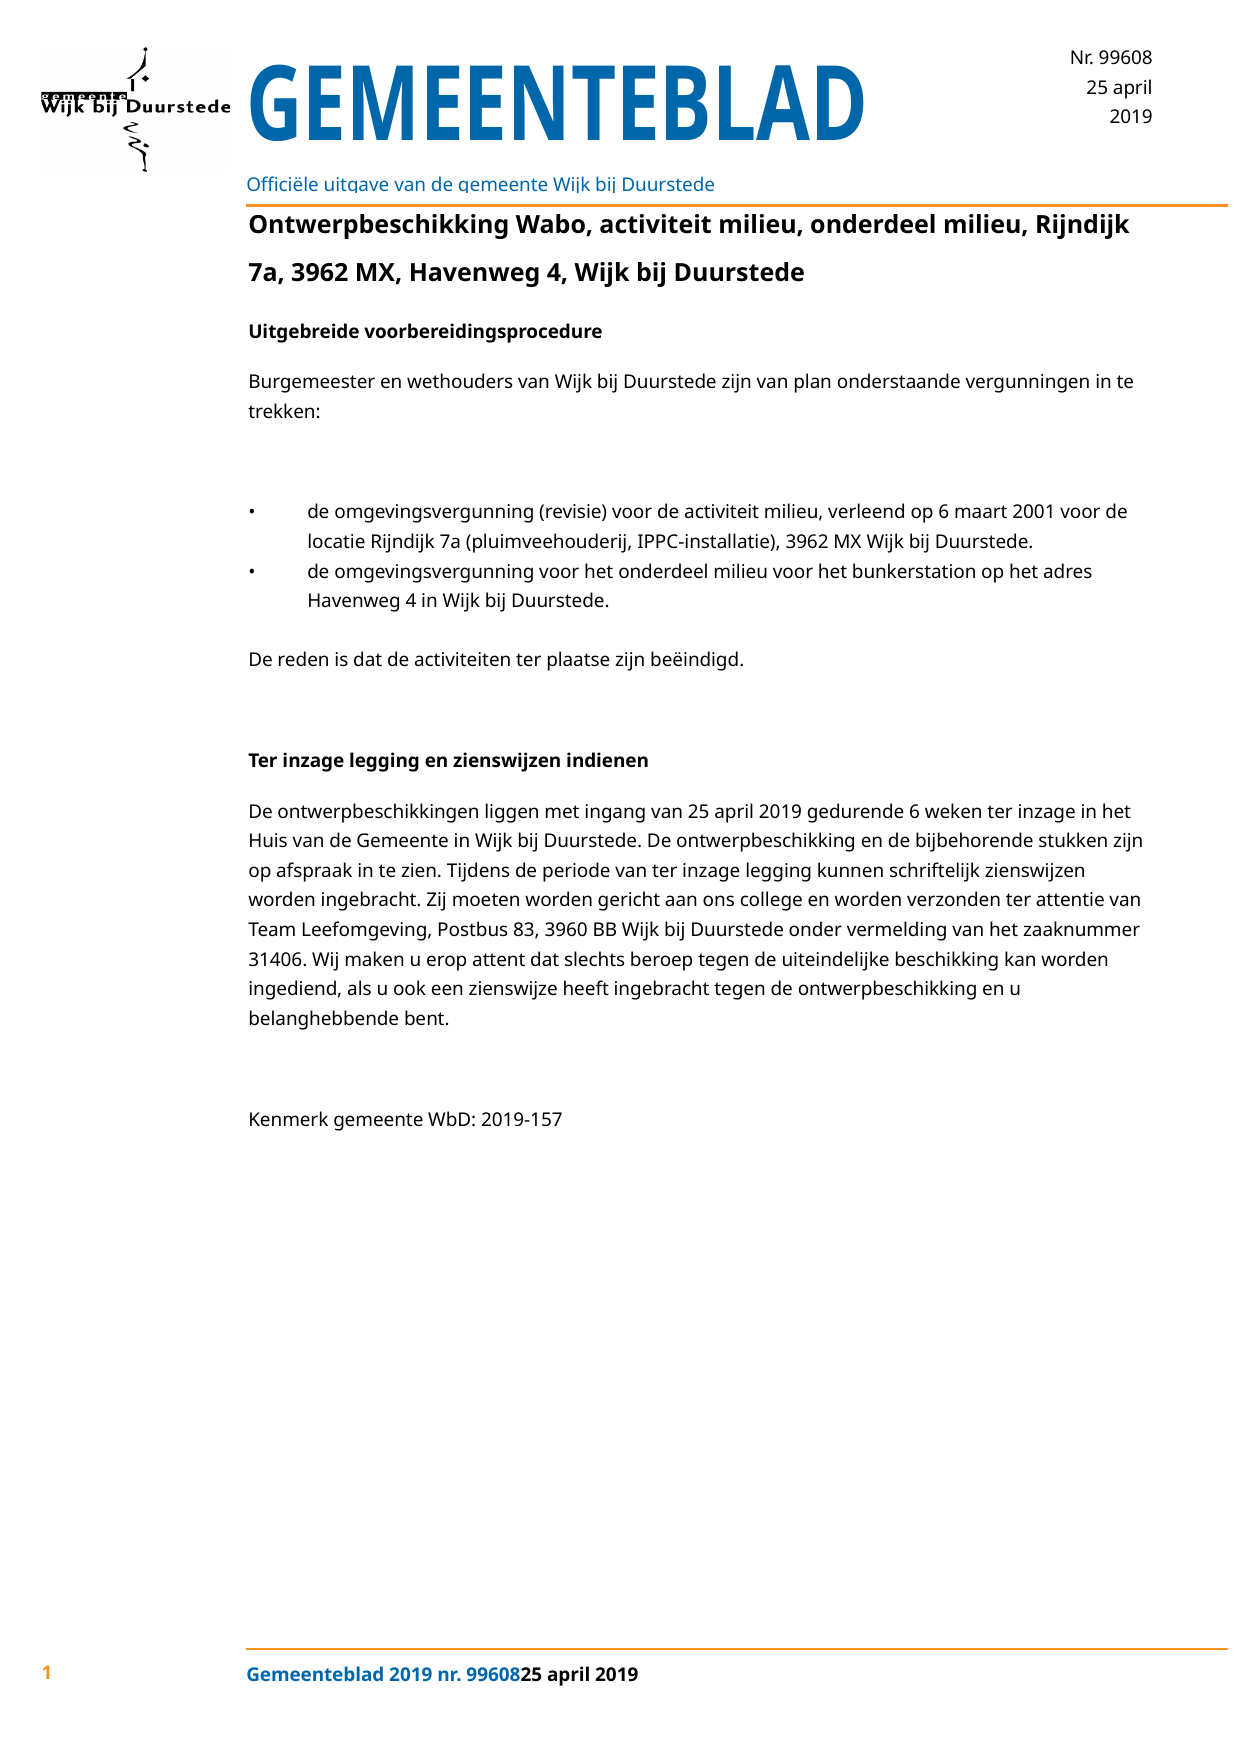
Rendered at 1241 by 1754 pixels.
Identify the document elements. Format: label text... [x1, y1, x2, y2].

text Ontwerpbeschikking Wabo, activiteit milieu, onderdeel milieu, Rijndijk 7a, 3962 MX, Havenweg 4, Wijk bij Duurstede [248, 207, 1152, 288]
text De reden is dat de activiteiten ter plaatse zijn beëindigd. [248, 647, 1152, 672]
list de omgevingsvergunning voor het onderdeel milieu voor het bunkerstation op het adres Havenweg 4 in Wijk bij Duurstede. [248, 558, 1152, 613]
text Uitgebreide voorbereidingsprocedure [248, 318, 1152, 344]
text Burgemeester en wethouders van Wijk bij Duurstede zijn van plan onderstaande vergunningen in te trekken: [248, 368, 1152, 424]
text Kenmerk gemeente WbD: 2019-157 [248, 1106, 1152, 1132]
picture [41, 47, 231, 172]
list de omgevingsvergunning (revisie) voor de activiteit milieu, verleend op 6 maart 2001 voor de locatie Rijndijk 7a (pluimveehouderij, IPPC-installatie), 3962 MX Wijk bij Duurstede. [248, 499, 1152, 554]
text De ontwerpbeschikkingen liggen met ingang van 25 april 2019 gedurende 6 weken ter inzage in het Huis van de Gemeente in Wijk bij Duurstede. De ontwerpbeschikking en de bijbehorende stukken zijn op afspraak in te zien. Tijdens de periode van ter inzage legging kunnen schriftelijk zienswijzen worden ingebracht. Zij moeten worden gericht aan ons college en worden verzonden ter attentie van Team Leefomgeving, Postbus 83, 3960 BB Wijk bij Duurstede onder vermelding van het zaaknummer 31406. Wij maken u erop attent dat slechts beroep tegen de uiteindelijke beschikking kan worden ingediend, als u ook een zienswijze heeft ingebracht tegen de ontwerpbeschikking en u belanghebbende bent. [248, 798, 1152, 1031]
text Ter inzage legging en zienswijzen indienen [248, 747, 1152, 773]
